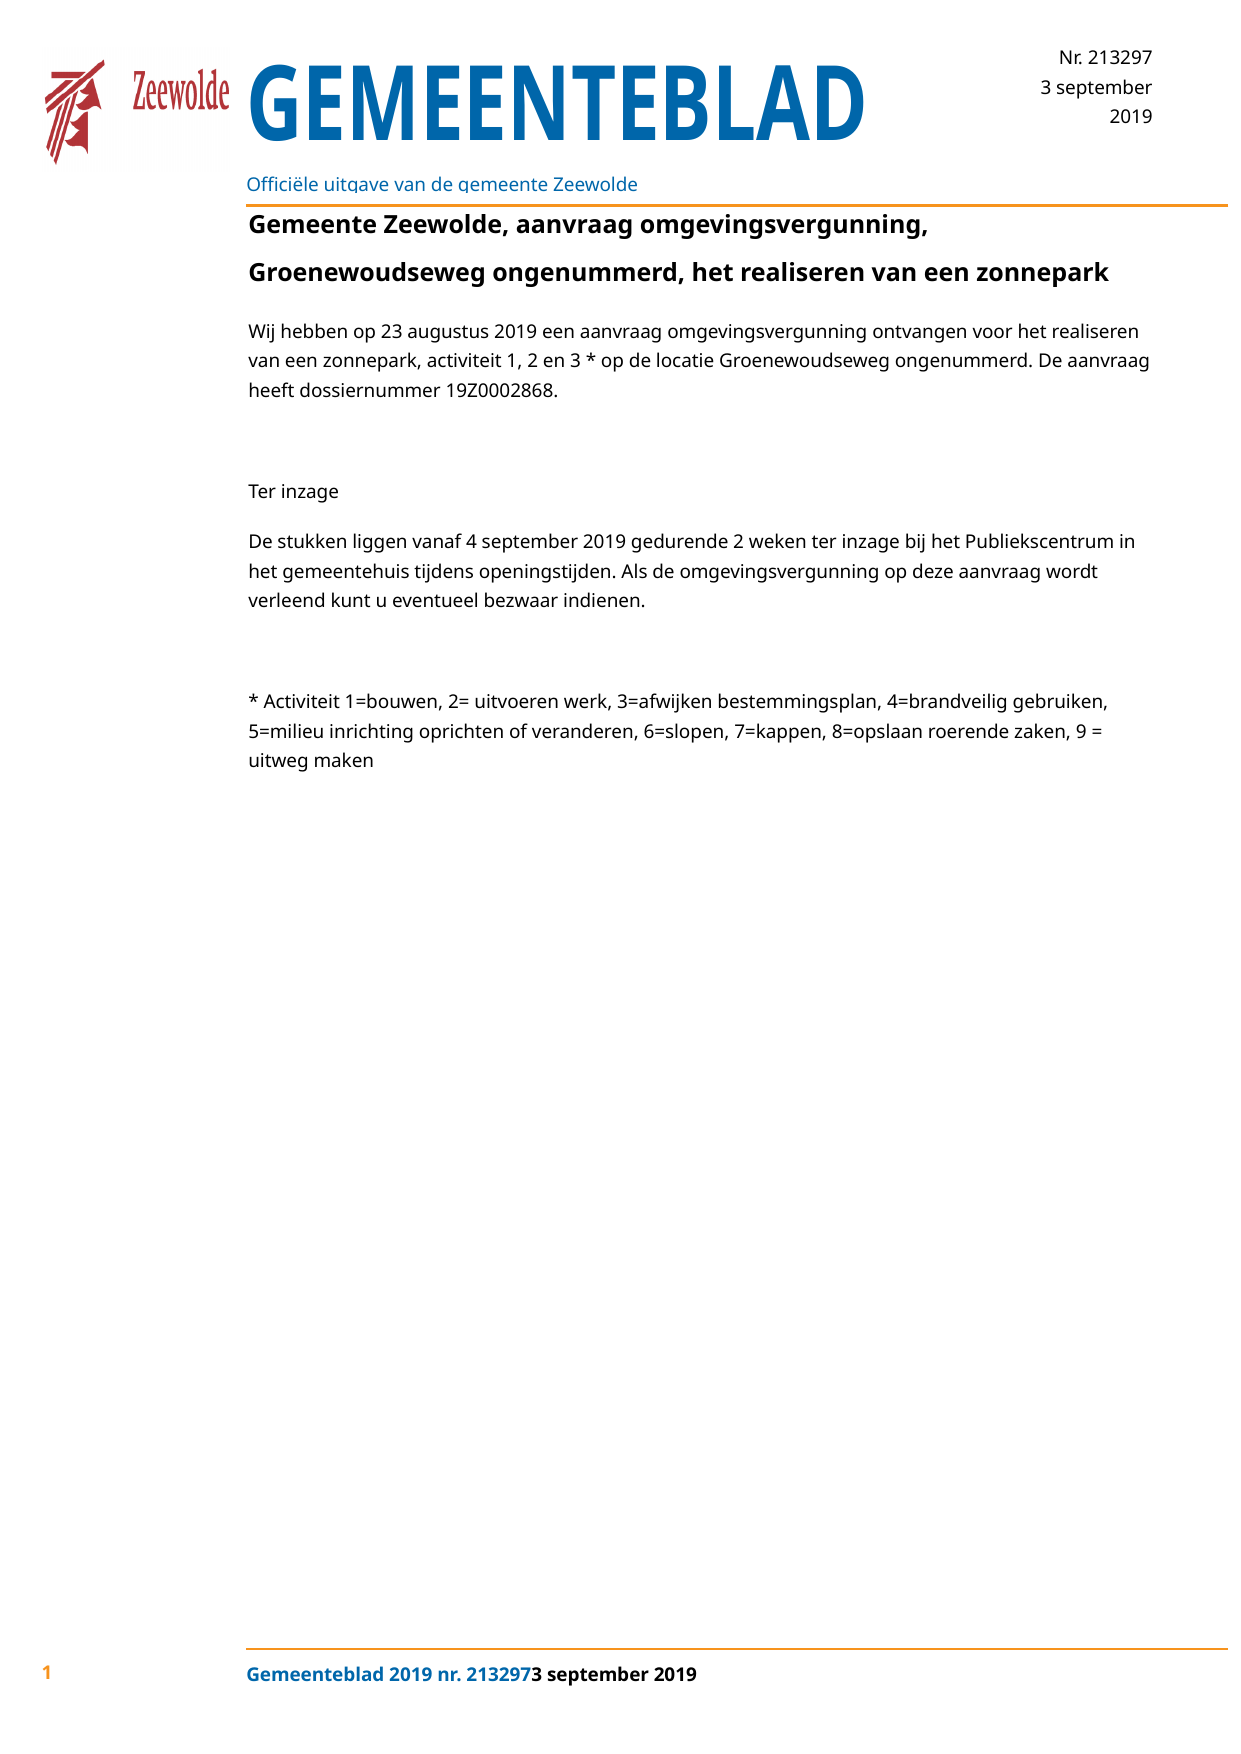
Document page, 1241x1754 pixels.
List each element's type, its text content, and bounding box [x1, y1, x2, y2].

text Gemeente Zeewolde, aanvraag omgevingsvergunning, Groenewoudseweg ongenummerd, het realiseren van een zonnepark [248, 207, 1152, 288]
text Wij hebben op 23 augustus 2019 een aanvraag omgevingsvergunning ontvangen voor het realiseren van een zonnepark, activiteit 1, 2 en 3 * op de locatie Groenewoudseweg ongenummerd. De aanvraag heeft dossiernummer 19Z0002868. [248, 318, 1152, 403]
text * Activiteit 1=bouwen, 2= uitvoeren werk, 3=afwijken bestemmingsplan, 4=brandveilig gebruiken, 5=milieu inrichting oprichten of veranderen, 6=slopen, 7=kappen, 8=opslaan roerende zaken, 9 = uitweg maken [248, 688, 1152, 773]
text De stukken liggen vanaf 4 september 2019 gedurende 2 weken ter inzage bij het Publiekscentrum in het gemeentehuis tijdens openingstijden. Als de omgevingsvergunning op deze aanvraag wordt verleend kunt u eventueel bezwaar indienen. [248, 528, 1152, 613]
text Ter inzage [248, 478, 1152, 504]
picture [41, 47, 231, 172]
